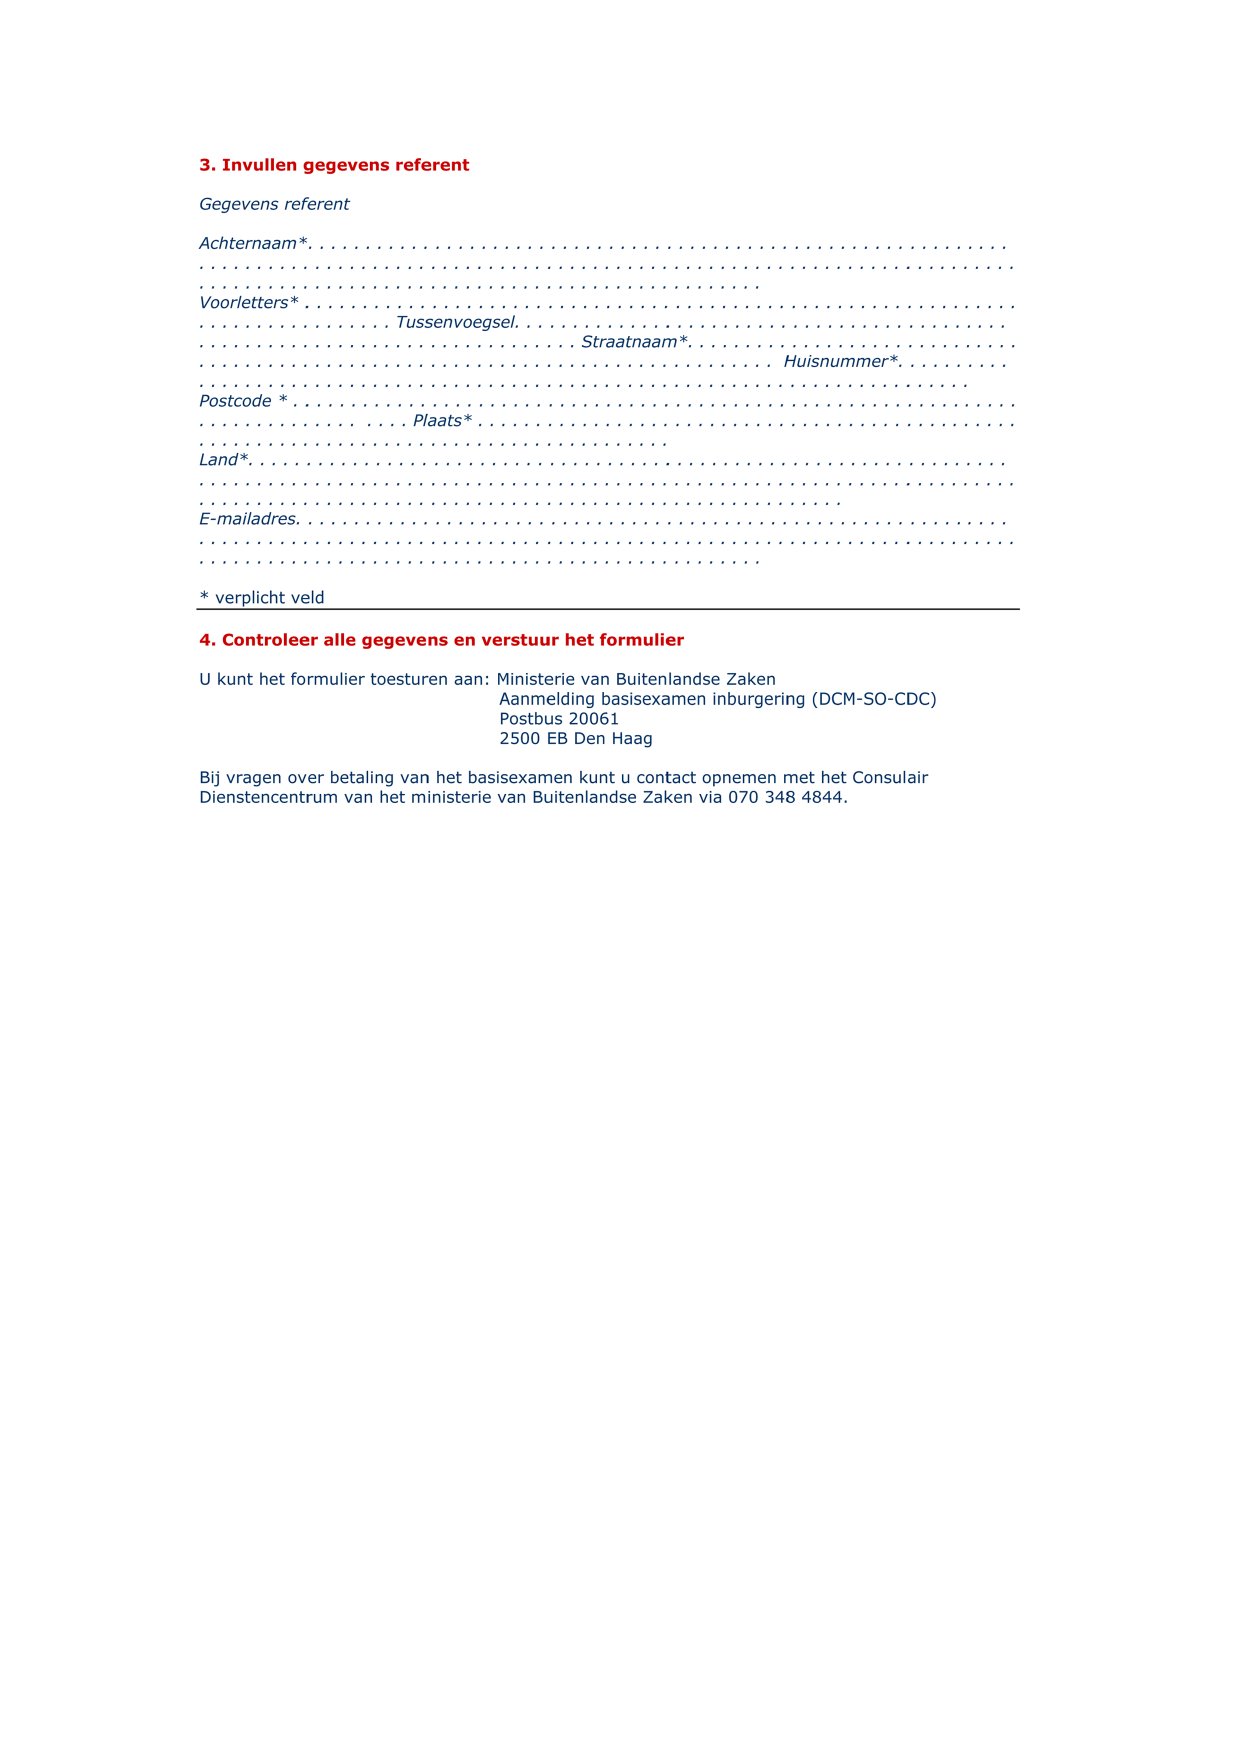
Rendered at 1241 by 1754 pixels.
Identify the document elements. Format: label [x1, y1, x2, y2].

picture [187, 150, 1028, 812]
